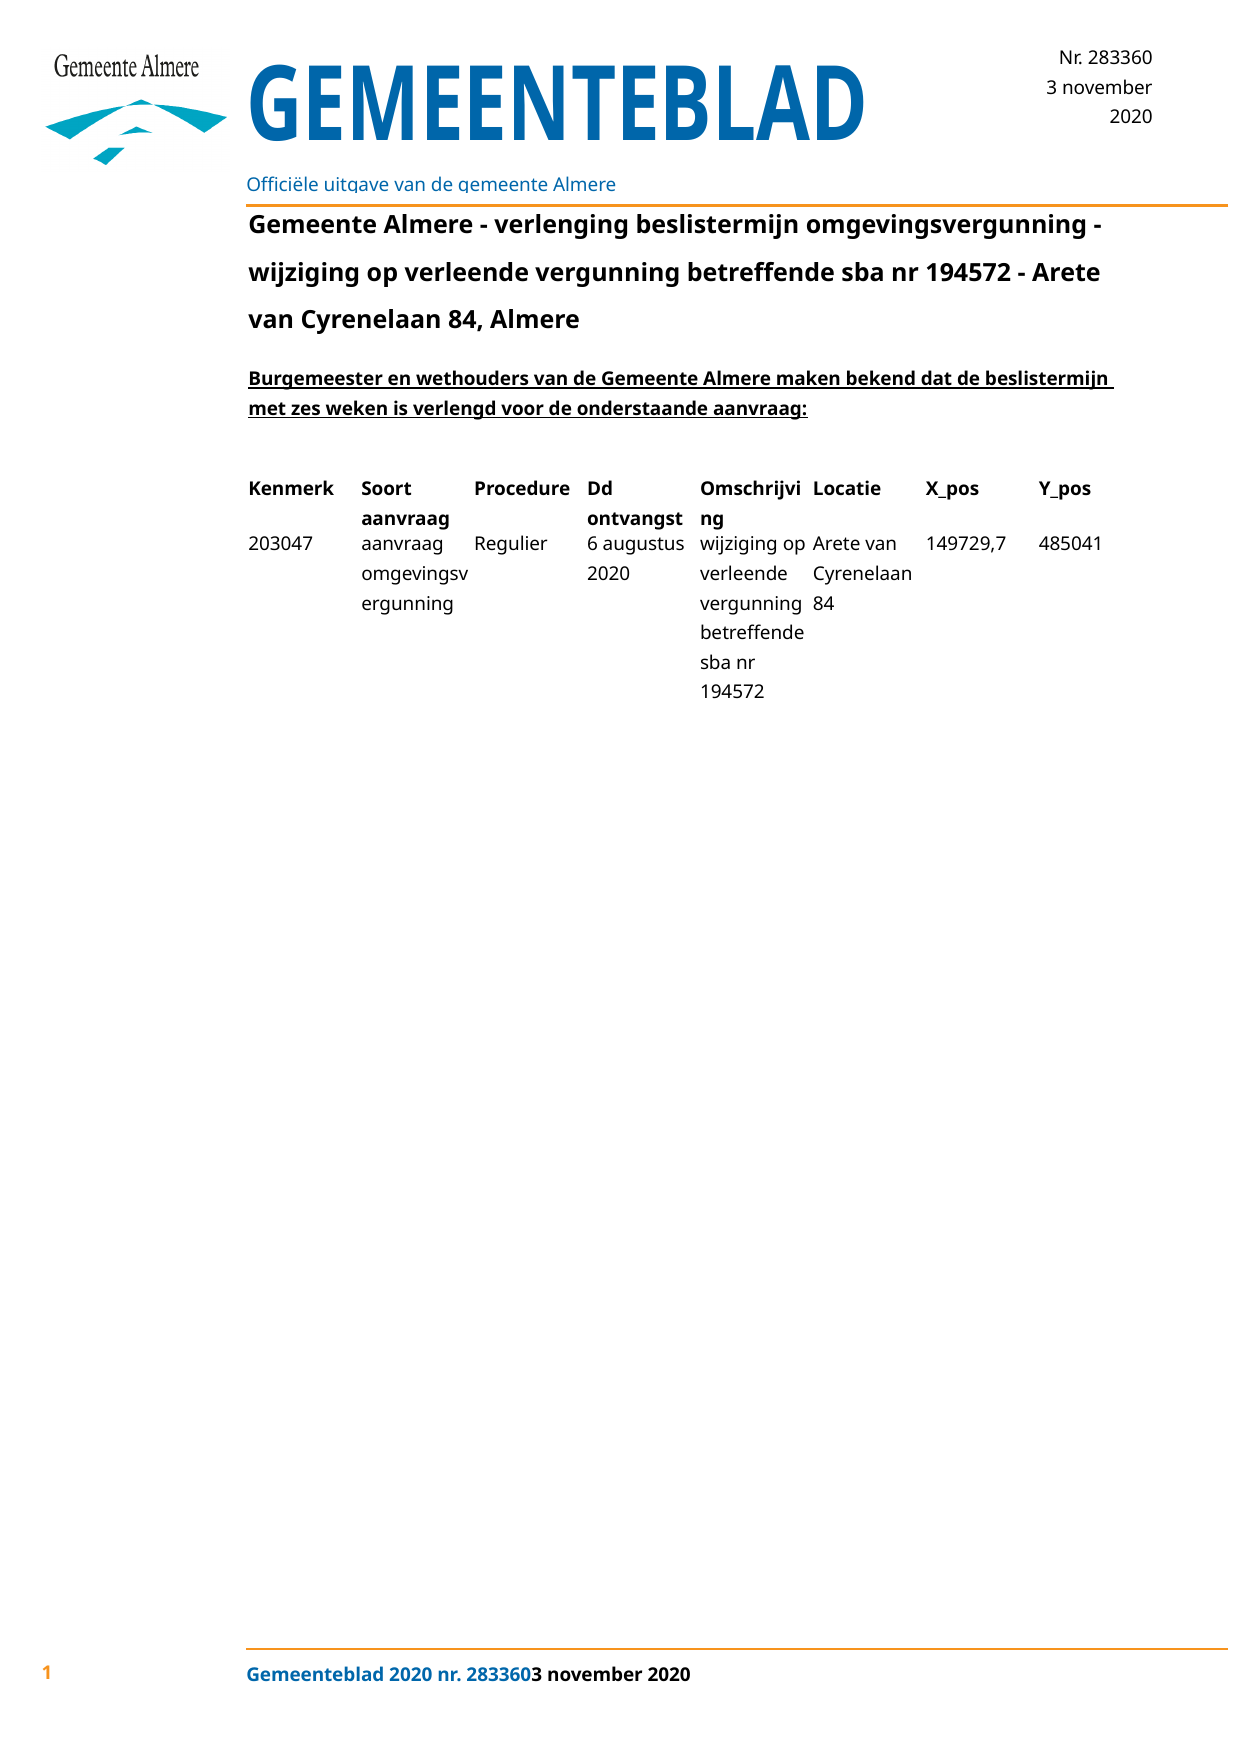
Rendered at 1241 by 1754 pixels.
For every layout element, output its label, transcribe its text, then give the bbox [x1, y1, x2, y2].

table_cell 203047 [248, 531, 361, 704]
text Burgemeester en wethouders van de Gemeente Almere maken bekend dat de beslistermijn met zes weken is verlengd voor de onderstaande aanvraag: [248, 366, 1152, 421]
picture [41, 47, 231, 172]
table_header Y_pos [1039, 475, 1152, 531]
table_header Dd ontvangst [587, 475, 700, 531]
table_cell Arete van Cyrenelaan 84 [813, 531, 926, 704]
table_header Omschrijving [700, 475, 813, 531]
table_header Locatie [813, 475, 926, 531]
table_cell wijziging op verleende vergunning betreffende sba nr 194572 [700, 531, 813, 704]
table_header X_pos [926, 475, 1038, 531]
table_cell 149729,7 [926, 531, 1038, 704]
table_header Kenmerk [248, 475, 361, 531]
table_header Soort aanvraag [361, 475, 474, 531]
table_cell Regulier [474, 531, 587, 704]
table_cell 6 augustus 2020 [587, 531, 700, 704]
text Gemeente Almere - verlenging beslistermijn omgevingsvergunning - wijziging op verleende vergunning betreffende sba nr 194572 - Arete van Cyrenelaan 84, Almere [248, 207, 1152, 336]
table_header Procedure [474, 475, 587, 531]
table_cell 485041 [1039, 531, 1152, 704]
table_cell aanvraag omgevingsvergunning [361, 531, 474, 704]
